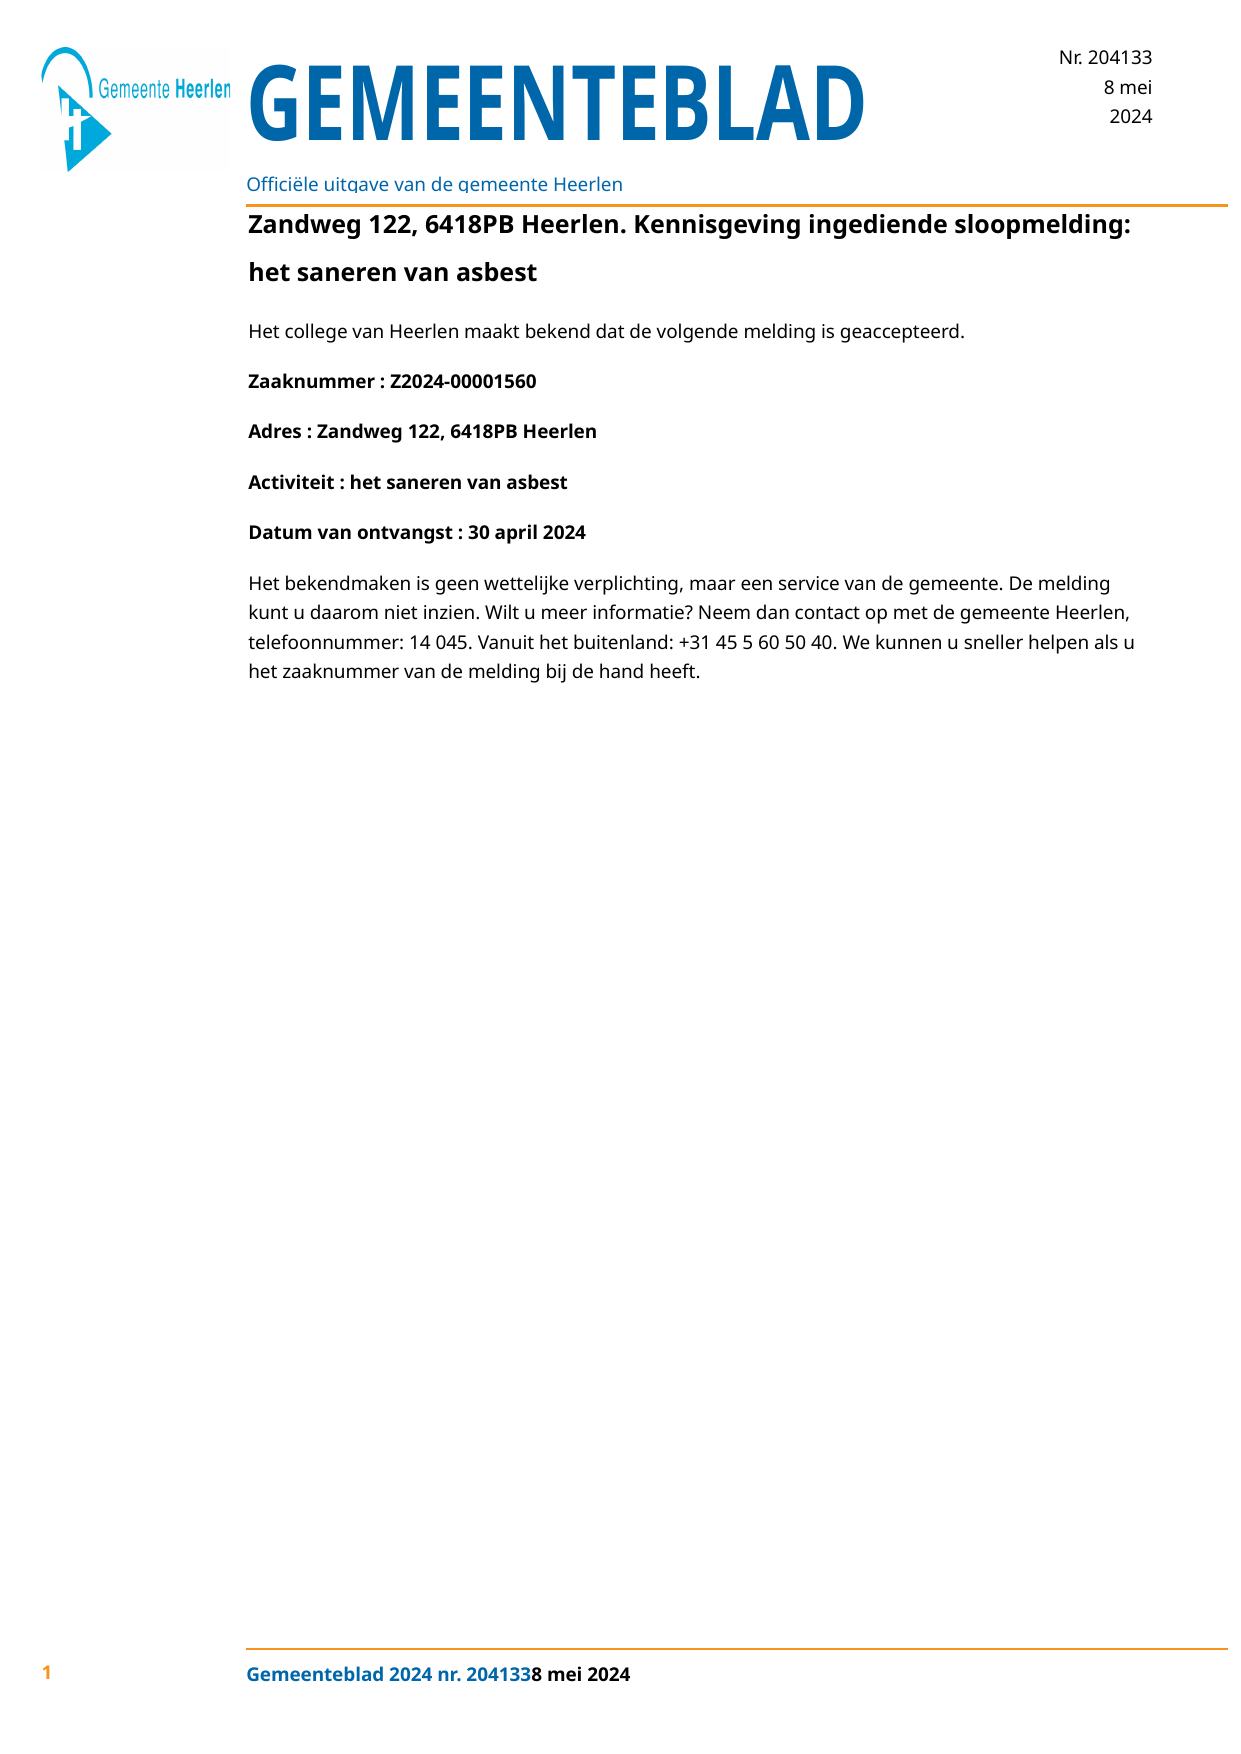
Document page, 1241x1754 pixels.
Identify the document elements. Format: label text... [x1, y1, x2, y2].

picture [41, 47, 59, 70]
text Datum van ontvangst : 30 april 2024 [248, 519, 1152, 545]
picture [41, 47, 231, 172]
text Het bekendmaken is geen wettelijke verplichting, maar een service van de gemeente. De melding kunt u daarom niet inzien. Wilt u meer informatie? Neem dan contact op met de gemeente Heerlen, telefoonnummer: 14 045. Vanuit het buitenland: +31 45 5 60 50 40. We kunnen u sneller helpen als u het zaaknummer van de melding bij de hand heeft. [248, 570, 1152, 684]
text Adres : Zandweg 122, 6418PB Heerlen [248, 419, 1152, 444]
text Zandweg 122, 6418PB Heerlen. Kennisgeving ingediende sloopmelding: het saneren van asbest [248, 207, 1152, 288]
text Activiteit : het saneren van asbest [248, 469, 1152, 495]
text Het college van Heerlen maakt bekend dat de volgende melding is geaccepteerd. [248, 318, 1152, 344]
text Zaaknummer : Z2024-00001560 [248, 368, 1152, 394]
